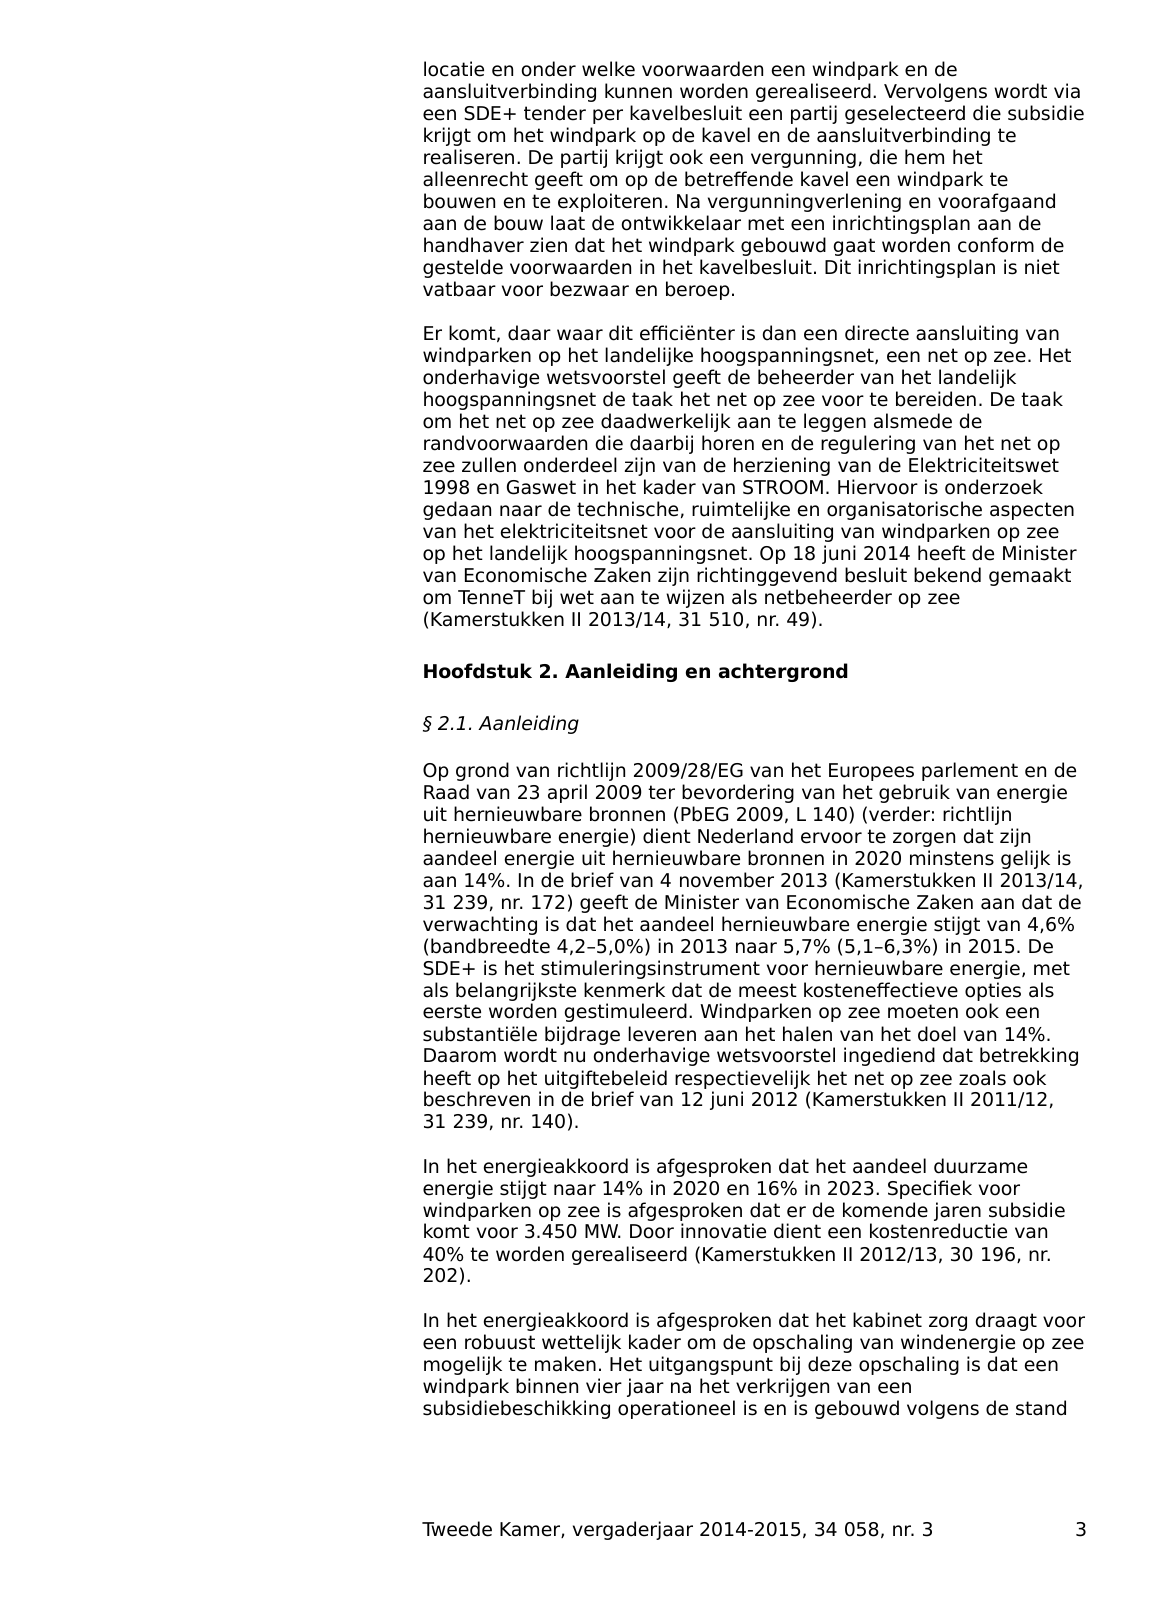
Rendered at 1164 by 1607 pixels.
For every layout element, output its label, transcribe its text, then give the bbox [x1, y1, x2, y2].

text In het energieakkoord is afgesproken dat het kabinet zorg draagt voor een robuust wettelijk kader om de opschaling van windenergie op zee mogelijk te maken. Het uitgangspunt bij deze opschaling is dat een windpark binnen vier jaar na het verkrijgen van een subsidiebeschikking operationeel is en is gebouwd volgens de stand [422, 1309, 1087, 1419]
subtitle Hoofdstuk 2. Aanleiding en achtergrond [422, 661, 1087, 683]
text Op grond van richtlijn 2009/28/EG van het Europees parlement en de Raad van 23 april 2009 ter bevordering van het gebruik van energie uit hernieuwbare bronnen (PbEG 2009, L 140) (verder: richtlijn hernieuwbare energie) dient Nederland ervoor te zorgen dat zijn aandeel energie uit hernieuwbare bronnen in 2020 minstens gelijk is aan 14%. In de brief van 4 november 2013 (Kamerstukken II 2013/14, 31 239, nr. 172) geeft de Minister van Economische Zaken aan dat de verwachting is dat het aandeel hernieuwbare energie stijgt van 4,6% (bandbreedte 4,2–5,0%) in 2013 naar 5,7% (5,1–6,3%) in 2015. De SDE+ is het stimuleringsinstrument voor hernieuwbare energie, met als belangrijkste kenmerk dat de meest kosteneffectieve opties als eerste worden gestimuleerd. Windparken op zee moeten ook een substantiële bijdrage leveren aan het halen van het doel van 14%. Daarom wordt nu onderhavige wetsvoorstel ingediend dat betrekking heeft op het uitgiftebeleid respectievelijk het net op zee zoals ook beschreven in de brief van 12 juni 2012 (Kamerstukken II 2011/12, 31 239, nr. 140). [422, 760, 1087, 1133]
text Er komt, daar waar dit efficiënter is dan een directe aansluiting van windparken op het landelijke hoogspanningsnet, een net op zee. Het onderhavige wetsvoorstel geeft de beheerder van het landelijk hoogspanningsnet de taak het net op zee voor te bereiden. De taak om het net op zee daadwerkelijk aan te leggen alsmede de randvoorwaarden die daarbij horen en de regulering van het net op zee zullen onderdeel zijn van de herziening van de Elektriciteitswet 1998 en Gaswet in het kader van STROOM. Hiervoor is onderzoek gedaan naar de technische, ruimtelijke en organisatorische aspecten van het elektriciteitsnet voor de aansluiting van windparken op zee op het landelijk hoogspanningsnet. Op 18 juni 2014 heeft de Minister van Economische Zaken zijn richtinggevend besluit bekend gemaakt om TenneT bij wet aan te wijzen als netbeheerder op zee (Kamerstukken II 2013/14, 31 510, nr. 49). [422, 323, 1087, 631]
text In het energieakkoord is afgesproken dat het aandeel duurzame energie stijgt naar 14% in 2020 en 16% in 2023. Specifiek voor windparken op zee is afgesproken dat er de komende jaren subsidie komt voor 3.450 MW. Door innovatie dient een kostenreductie van 40% te worden gerealiseerd (Kamerstukken II 2012/13, 30 196, nr. 202). [422, 1156, 1087, 1287]
text locatie en onder welke voorwaarden een windpark en de aansluitverbinding kunnen worden gerealiseerd. Vervolgens wordt via een SDE+ tender per kavelbesluit een partij geselecteerd die subsidie krijgt om het windpark op de kavel en de aansluitverbinding te realiseren. De partij krijgt ook een vergunning, die hem het alleenrecht geeft om op de betreffende kavel een windpark te bouwen en te exploiteren. Na vergunningverlening en voorafgaand aan de bouw laat de ontwikkelaar met een inrichtingsplan aan de handhaver zien dat het windpark gebouwd gaat worden conform de gestelde voorwaarden in het kavelbesluit. Dit inrichtingsplan is niet vatbaar voor bezwaar en beroep. [422, 59, 1087, 301]
subtitle § 2.1. Aanleiding [422, 713, 1087, 735]
